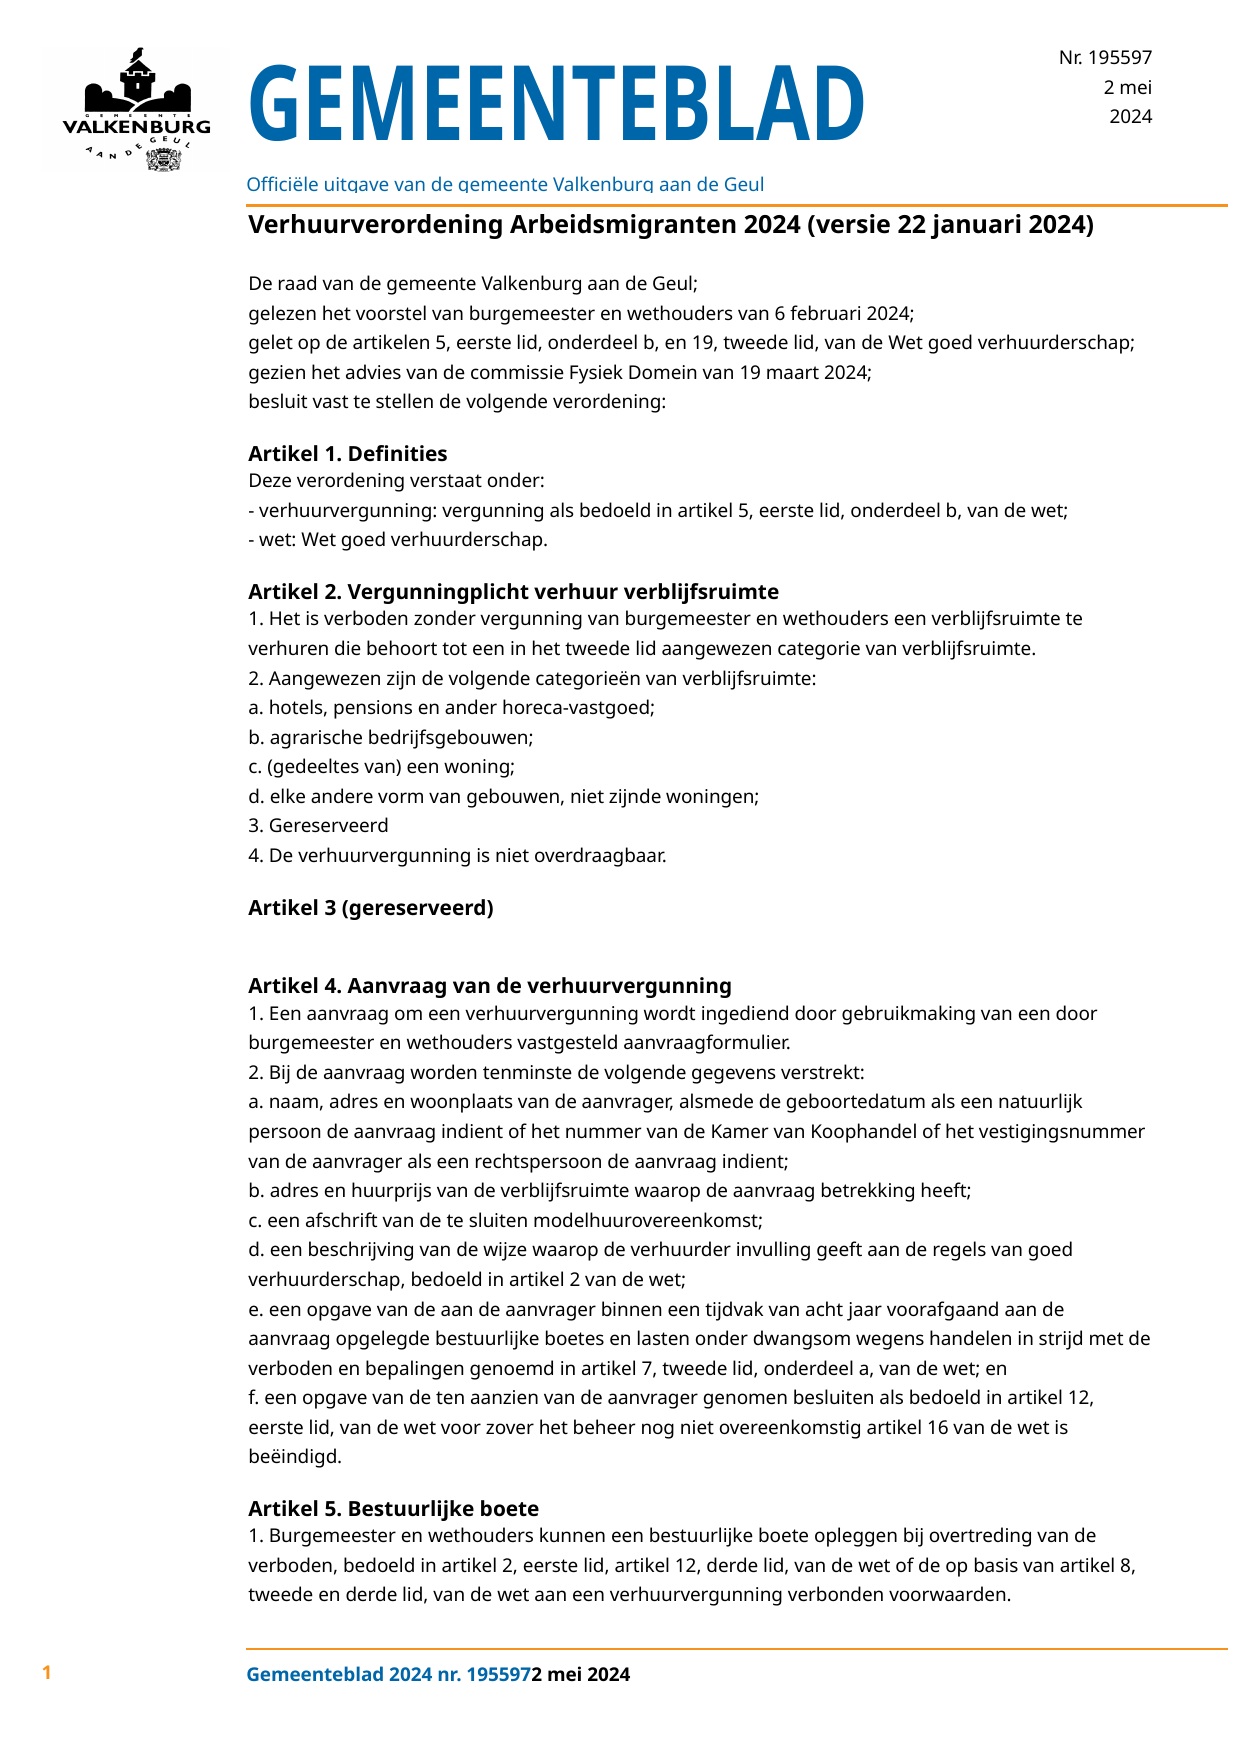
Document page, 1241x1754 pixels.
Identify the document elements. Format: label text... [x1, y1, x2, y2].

text Verhuurverordening Arbeidsmigranten 2024 (versie 22 januari 2024) [248, 207, 1152, 241]
text Artikel 2. Vergunningplicht verhuur verblijfsruimte [248, 577, 1152, 606]
text gezien het advies van de commissie Fysiek Domein van 19 maart 2024; [248, 359, 1152, 385]
text 2. Aangewezen zijn de volgende categorieën van verblijfsruimte: [248, 665, 1152, 690]
text - wet: Wet goed verhuurderschap. [248, 527, 1152, 552]
text besluit vast te stellen de volgende verordening: [248, 389, 1152, 414]
text 1. Burgemeester en wethouders kunnen een bestuurlijke boete opleggen bij overtreding van de verboden, bedoeld in artikel 2, eerste lid, artikel 12, derde lid, van de wet of de op basis van artikel 8, tweede en derde lid, van de wet aan een verhuurvergunning verbonden voorwaarden. [248, 1522, 1152, 1607]
text 2. Bij de aanvraag worden tenminste de volgende gegevens verstrekt: [248, 1059, 1152, 1085]
text b. adres en huurprijs van de verblijfsruimte waarop de aanvraag betrekking heeft; [248, 1177, 1152, 1203]
text De raad van de gemeente Valkenburg aan de Geul; [248, 270, 1152, 296]
text Artikel 5. Bestuurlijke boete [248, 1494, 1152, 1522]
text 4. De verhuurvergunning is niet overdraagbaar. [248, 842, 1152, 868]
text f. een opgave van de ten aanzien van de aanvrager genomen besluiten als bedoeld in artikel 12, eerste lid, van de wet voor zover het beheer nog niet overeenkomstig artikel 16 van de wet is beëindigd. [248, 1384, 1152, 1469]
text d. elke andere vorm van gebouwen, niet zijnde woningen; [248, 783, 1152, 809]
text gelezen het voorstel van burgemeester en wethouders van 6 februari 2024; [248, 300, 1152, 326]
text e. een opgave van de aan de aanvrager binnen een tijdvak van acht jaar voorafgaand aan de aanvraag opgelegde bestuurlijke boetes en lasten onder dwangsom wegens handelen in strijd met de verboden en bepalingen genoemd in artikel 7, tweede lid, onderdeel a, van de wet; en [248, 1296, 1152, 1381]
text c. een afschrift van de te sluiten modelhuurovereenkomst; [248, 1207, 1152, 1233]
text Deze verordening verstaat onder: [248, 467, 1152, 493]
text 3. Gereserveerd [248, 813, 1152, 838]
text d. een beschrijving van de wijze waarop de verhuurder invulling geeft aan de regels van goed verhuurderschap, bedoeld in artikel 2 van de wet; [248, 1237, 1152, 1292]
picture [41, 47, 231, 172]
text gelet op de artikelen 5, eerste lid, onderdeel b, en 19, tweede lid, van de Wet goed verhuurderschap; [248, 329, 1152, 355]
text a. naam, adres en woonplaats van de aanvrager, alsmede de geboortedatum als een natuurlijk persoon de aanvraag indient of het nummer van de Kamer van Koophandel of het vestigingsnummer van de aanvrager als een rechtspersoon de aanvraag indient; [248, 1089, 1152, 1173]
text Artikel 1. Definities [248, 439, 1152, 467]
text 1. Het is verboden zonder vergunning van burgemeester en wethouders een verblijfsruimte te verhuren die behoort tot een in het tweede lid aangewezen categorie van verblijfsruimte. [248, 606, 1152, 661]
text a. hotels, pensions en ander horeca-vastgoed; [248, 694, 1152, 720]
text 1. Een aanvraag om een verhuurvergunning wordt ingediend door gebruikmaking van een door burgemeester en wethouders vastgesteld aanvraagformulier. [248, 1000, 1152, 1055]
text - verhuurvergunning: vergunning als bedoeld in artikel 5, eerste lid, onderdeel b, van de wet; [248, 497, 1152, 523]
text Artikel 4. Aanvraag van de verhuurvergunning [248, 971, 1152, 1000]
text c. (gedeeltes van) een woning; [248, 753, 1152, 779]
text Artikel 3 (gereserveerd) [248, 893, 1152, 921]
text b. agrarische bedrijfsgebouwen; [248, 724, 1152, 749]
